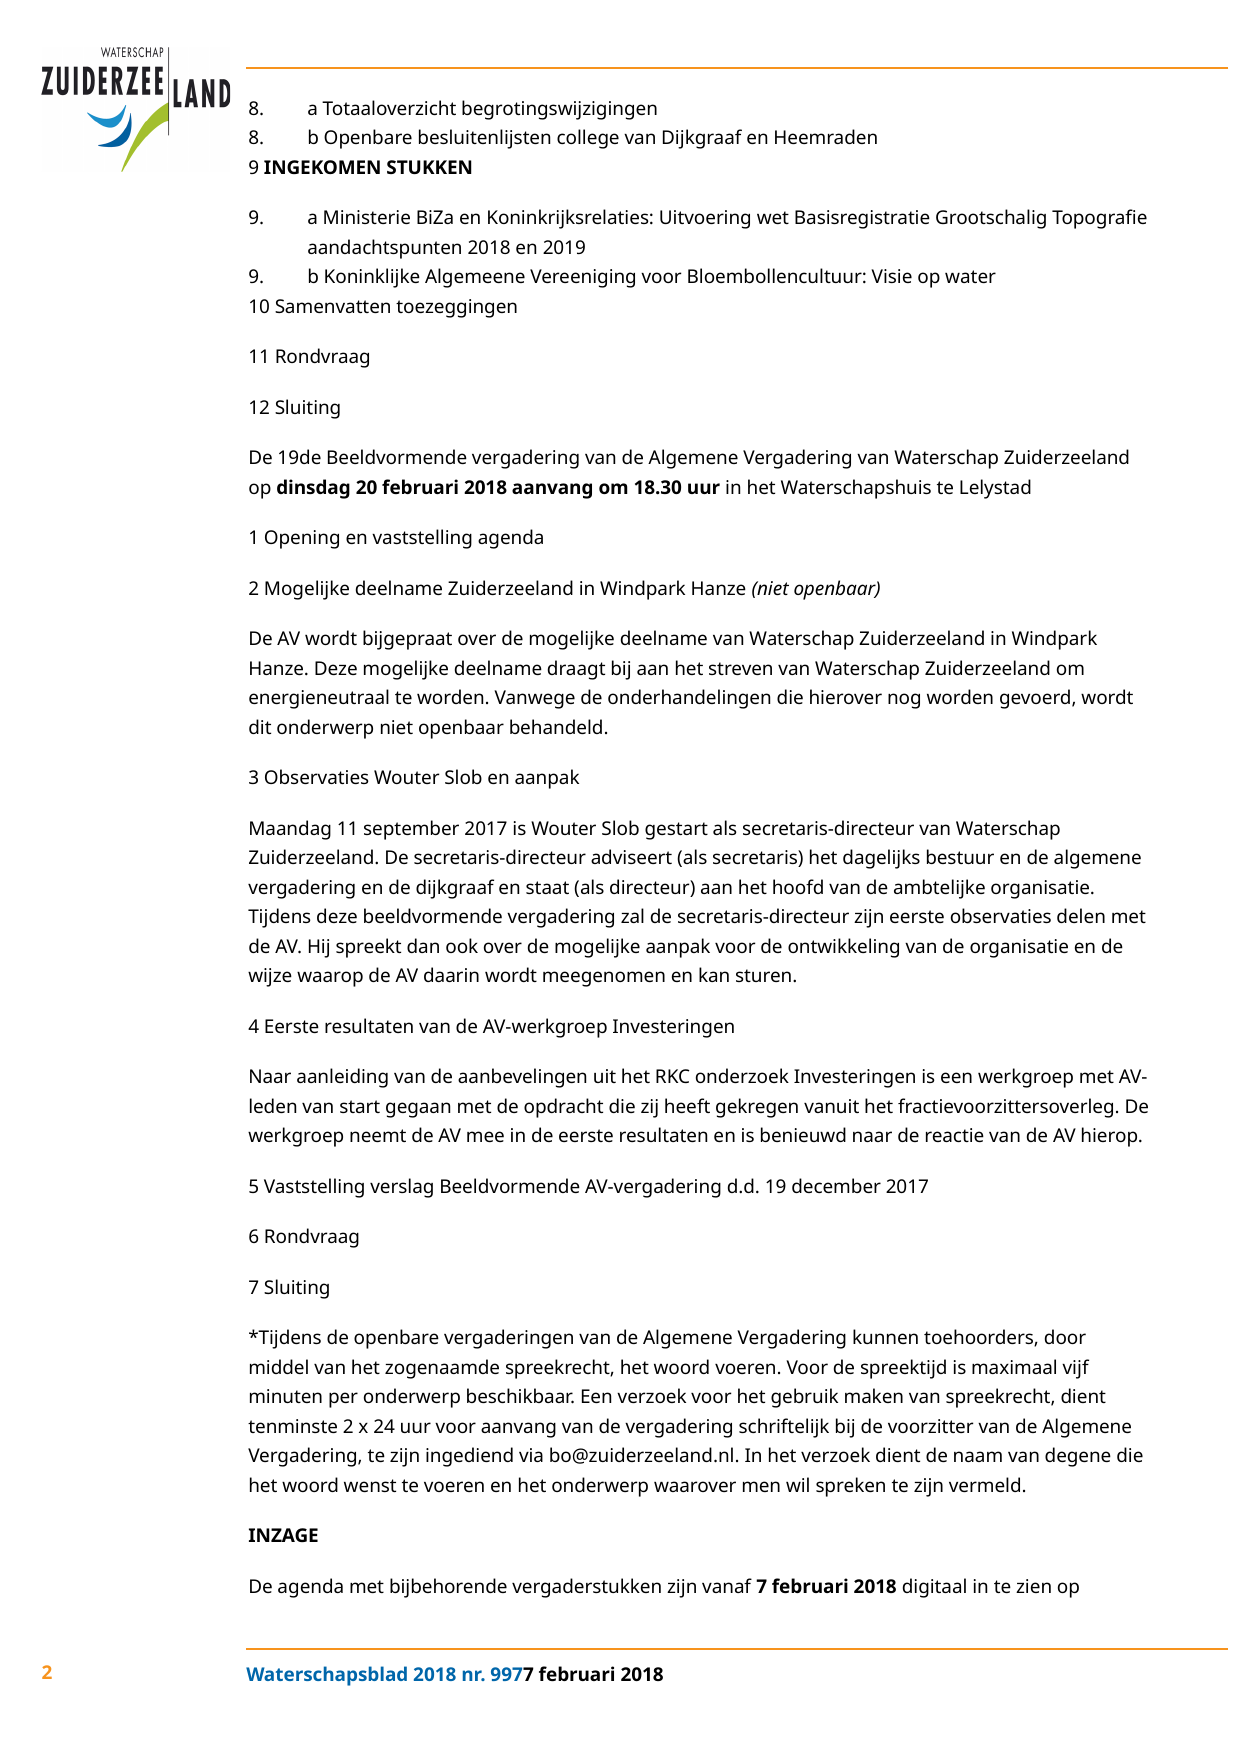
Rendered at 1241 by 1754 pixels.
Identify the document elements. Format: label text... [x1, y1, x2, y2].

text De AV wordt bijgepraat over de mogelijke deelname van Waterschap Zuiderzeeland in Windpark Hanze. Deze mogelijke deelname draagt bij aan het streven van Waterschap Zuiderzeeland om energieneutraal te worden. Vanwege de onderhandelingen die hierover nog worden gevoerd, wordt dit onderwerp niet openbaar behandeld. [248, 625, 1152, 740]
text Maandag 11 september 2017 is Wouter Slob gestart als secretaris-directeur van Waterschap Zuiderzeeland. De secretaris-directeur adviseert (als secretaris) het dagelijks bestuur en de algemene vergadering en de dijkgraaf en staat (als directeur) aan het hoofd van de ambtelijke organisatie. Tijdens deze beeldvormende vergadering zal de secretaris-directeur zijn eerste observaties delen met de AV. Hij spreekt dan ook over de mogelijke aanpak voor de ontwikkeling van de organisatie en de wijze waarop de AV daarin wordt meegenomen en kan sturen. [248, 815, 1152, 988]
list a Totaaloverzicht begrotingswijzigingen [248, 95, 1152, 121]
text 12 Sluiting [248, 394, 1152, 420]
text 11 Rondvraag [248, 343, 1152, 369]
text 2 Mogelijke deelname Zuiderzeeland in Windpark Hanze (niet openbaar) [248, 575, 1152, 601]
picture [41, 47, 231, 172]
text 6 Rondvraag [248, 1223, 1152, 1249]
text 4 Eerste resultaten van de AV-werkgroep Investeringen [248, 1013, 1152, 1039]
text INZAGE [248, 1523, 1152, 1548]
text De 19de Beeldvormende vergadering van de Algemene Vergadering van Waterschap Zuiderzeeland op dinsdag 20 februari 2018 aanvang om 18.30 uur in het Waterschapshuis te Lelystad [248, 444, 1152, 500]
text 7 Sluiting [248, 1274, 1152, 1300]
text 10 Samenvatten toezeggingen [248, 293, 1152, 319]
list a Ministerie BiZa en Koninkrijksrelaties: Uitvoering wet Basisregistratie Grootschalig Topografie aandachtspunten 2018 en 2019 [248, 204, 1152, 260]
text 1 Opening en vaststelling agenda [248, 524, 1152, 550]
text 3 Observaties Wouter Slob en aanpak [248, 764, 1152, 790]
list b Openbare besluitenlijsten college van Dijkgraaf en Heemraden [248, 124, 1152, 150]
list b Koninklijke Algemeene Vereeniging voor Bloembollencultuur: Visie op water [248, 263, 1152, 289]
text *Tijdens de openbare vergaderingen van de Algemene Vergadering kunnen toehoorders, door middel van het zogenaamde spreekrecht, het woord voeren. Voor de spreektijd is maximaal vijf minuten per onderwerp beschikbaar. Een verzoek voor het gebruik maken van spreekrecht, dient tenminste 2 x 24 uur voor aanvang van de vergadering schriftelijk bij de voorzitter van de Algemene Vergadering, te zijn ingediend via bo@zuiderzeeland.nl. In het verzoek dient de naam van degene die het woord wenst te voeren en het onderwerp waarover men wil spreken te zijn vermeld. [248, 1324, 1152, 1498]
text 9 INGEKOMEN STUKKEN [248, 154, 1152, 180]
text 5 Vaststelling verslag Beeldvormende AV-vergadering d.d. 19 december 2017 [248, 1173, 1152, 1199]
text Naar aanleiding van de aanbevelingen uit het RKC onderzoek Investeringen is een werkgroep met AV-leden van start gegaan met de opdracht die zij heeft gekregen vanuit het fractievoorzittersoverleg. De werkgroep neemt de AV mee in de eerste resultaten en is benieuwd naar de reactie van de AV hierop. [248, 1063, 1152, 1148]
text De agenda met bijbehorende vergaderstukken zijn vanaf 7 februari 2018 digitaal in te zien op [248, 1573, 1152, 1599]
